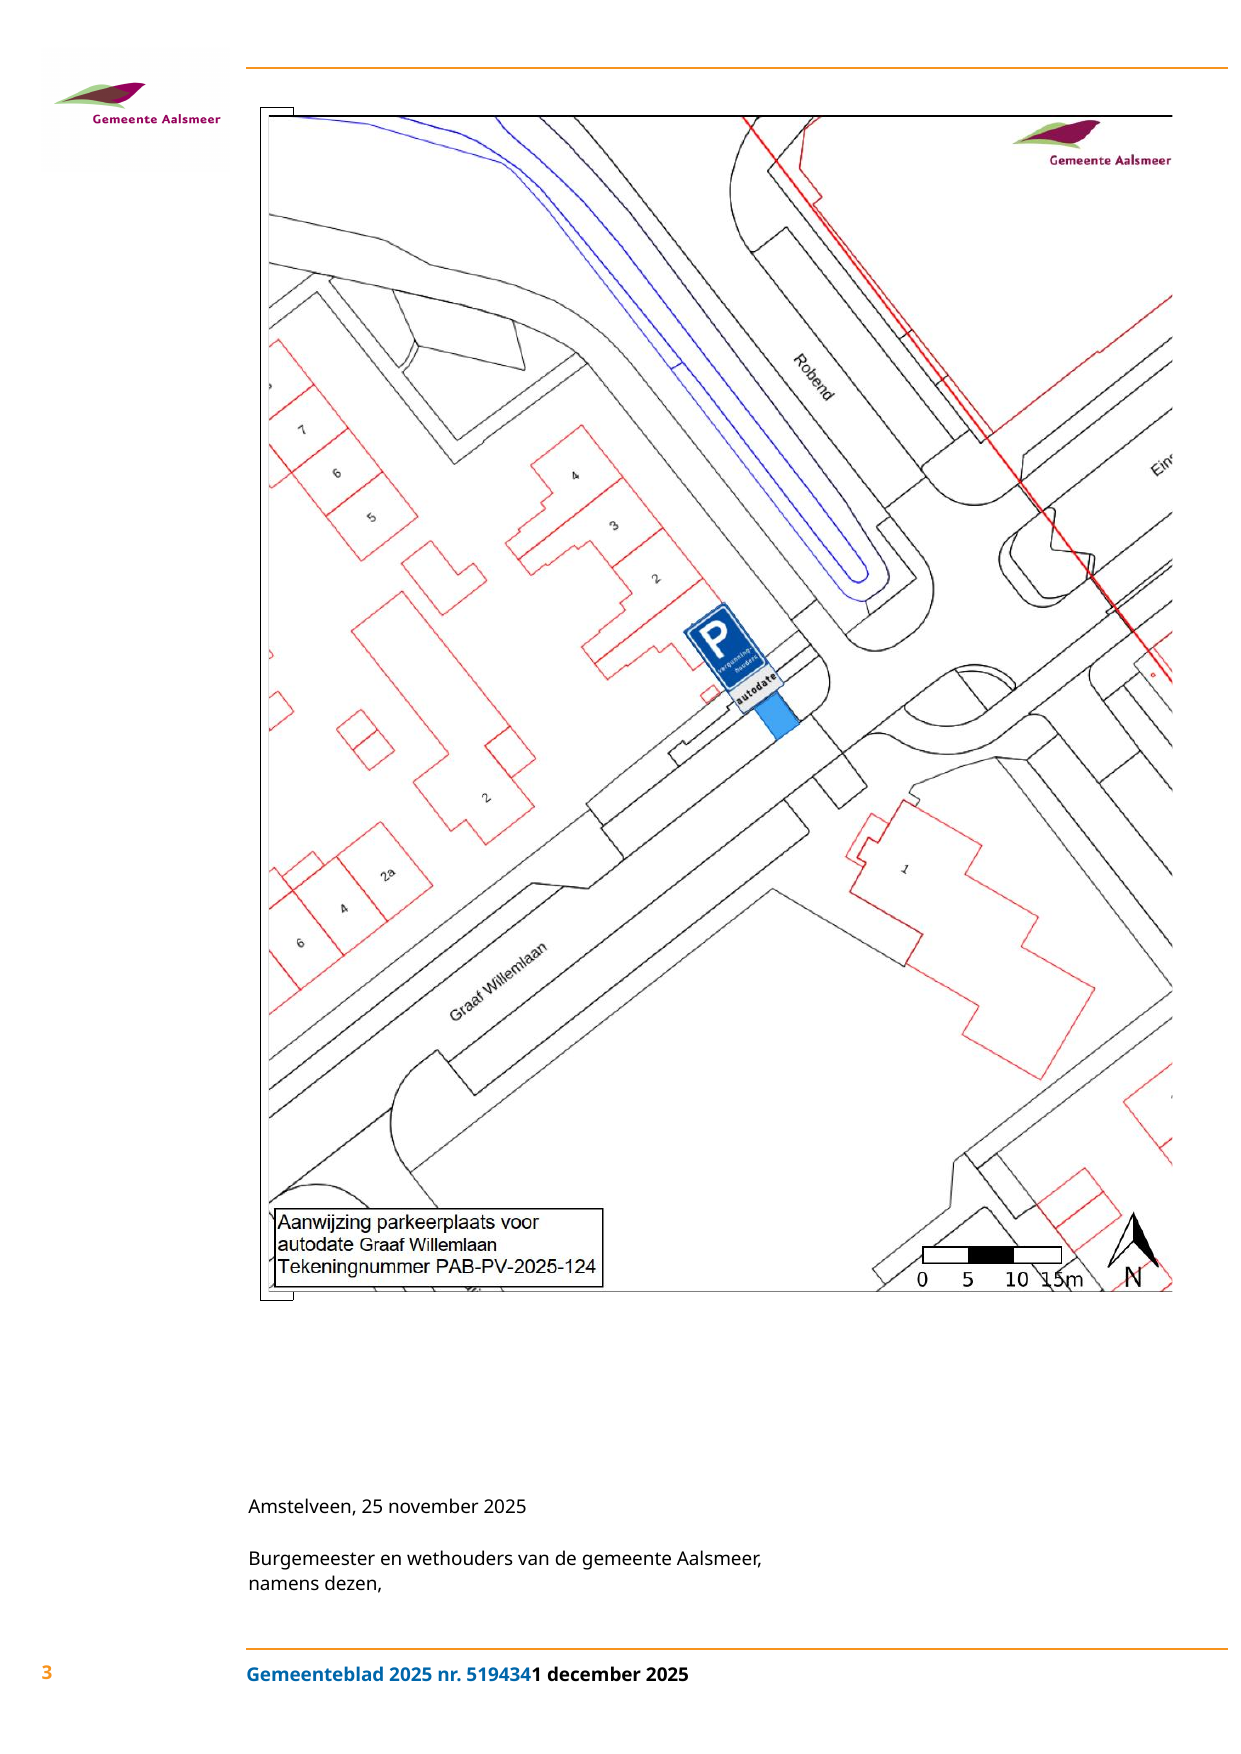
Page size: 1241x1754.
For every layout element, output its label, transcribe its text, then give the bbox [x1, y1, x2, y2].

text Amstelveen, 25 november 2025 [248, 1493, 1152, 1519]
picture [268, 115, 1173, 1292]
text Burgemeester en wethouders van de gemeente Aalsmeer, [248, 1545, 1152, 1570]
picture [41, 47, 231, 172]
text namens dezen, [248, 1570, 1152, 1596]
